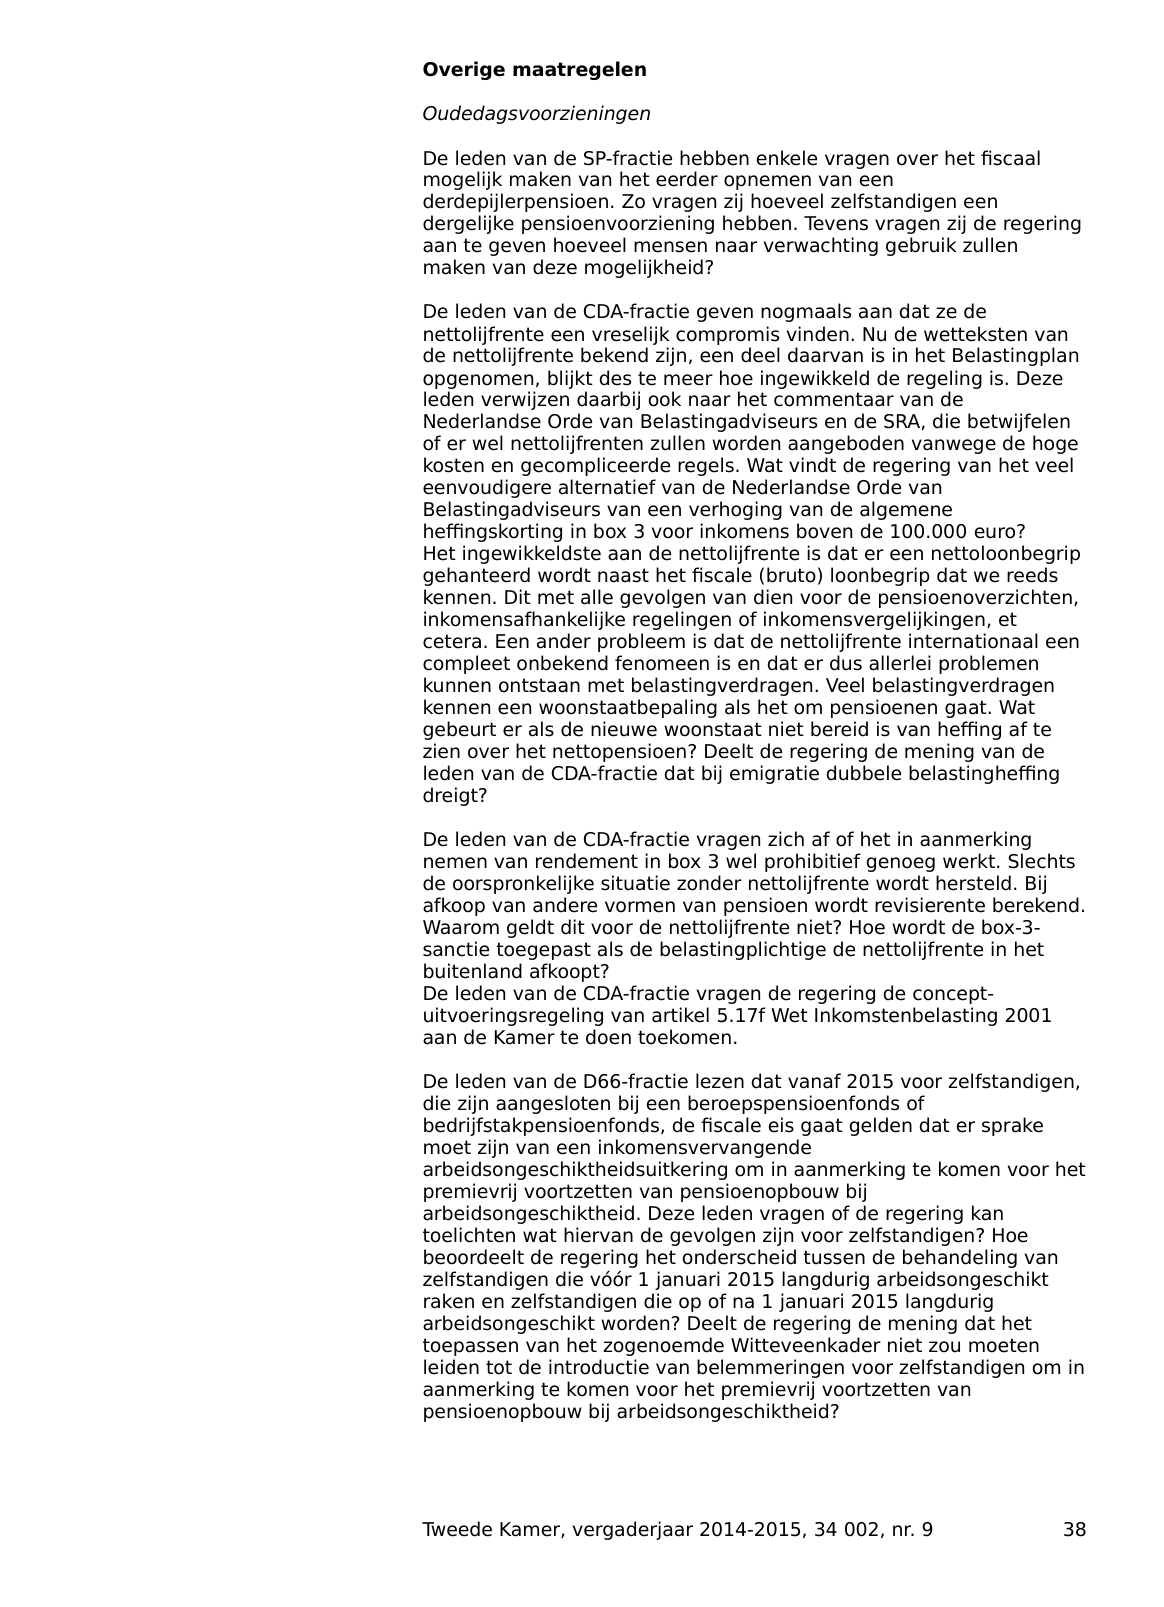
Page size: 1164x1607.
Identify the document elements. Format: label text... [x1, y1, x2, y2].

text De leden van de CDA-fractie vragen zich af of het in aanmerking nemen van rendement in box 3 wel prohibitief genoeg werkt. Slechts de oorspronkelijke situatie zonder nettolijfrente wordt hersteld. Bij afkoop van andere vormen van pensioen wordt revisierente berekend. Waarom geldt dit voor de nettolijfrente niet? Hoe wordt de box-3-sanctie toegepast als de belastingplichtige de nettolijfrente in het buitenland afkoopt? [422, 829, 1087, 983]
text De leden van de CDA-fractie vragen de regering de concept-uitvoeringsregeling van artikel 5.17f Wet Inkomstenbelasting 2001 aan de Kamer te doen toekomen. [422, 983, 1087, 1049]
text De leden van de CDA-fractie geven nogmaals aan dat ze de nettolijfrente een vreselijk compromis vinden. Nu de wetteksten van de nettolijfrente bekend zijn, een deel daarvan is in het Belastingplan opgenomen, blijkt des te meer hoe ingewikkeld de regeling is. Deze leden verwijzen daarbij ook naar het commentaar van de Nederlandse Orde van Belastingadviseurs en de SRA, die betwijfelen of er wel nettolijfrenten zullen worden aangeboden vanwege de hoge kosten en gecompliceerde regels. Wat vindt de regering van het veel eenvoudigere alternatief van de Nederlandse Orde van Belastingadviseurs van een verhoging van de algemene heffingskorting in box 3 voor inkomens boven de 100.000 euro? [422, 301, 1087, 543]
text De leden van de SP-fractie hebben enkele vragen over het fiscaal mogelijk maken van het eerder opnemen van een derdepijlerpensioen. Zo vragen zij hoeveel zelfstandigen een dergelijke pensioenvoorziening hebben. Tevens vragen zij de regering aan te geven hoeveel mensen naar verwachting gebruik zullen maken van deze mogelijkheid? [422, 147, 1087, 279]
text Het ingewikkeldste aan de nettolijfrente is dat er een nettoloonbegrip gehanteerd wordt naast het fiscale (bruto) loonbegrip dat we reeds kennen. Dit met alle gevolgen van dien voor de pensioenoverzichten, inkomensafhankelijke regelingen of inkomensvergelijkingen, et cetera. Een ander probleem is dat de nettolijfrente internationaal een compleet onbekend fenomeen is en dat er dus allerlei problemen kunnen ontstaan met belastingverdragen. Veel belastingverdragen kennen een woonstaatbepaling als het om pensioenen gaat. Wat gebeurt er als de nieuwe woonstaat niet bereid is van heffing af te zien over het nettopensioen? Deelt de regering de mening van de leden van de CDA-fractie dat bij emigratie dubbele belastingheffing dreigt? [422, 543, 1087, 807]
subtitle Oudedagsvoorzieningen [422, 103, 1087, 125]
subtitle Overige maatregelen [422, 59, 1087, 81]
text De leden van de D66-fractie lezen dat vanaf 2015 voor zelfstandigen, die zijn aangesloten bij een beroepspensioenfonds of bedrijfstakpensioenfonds, de fiscale eis gaat gelden dat er sprake moet zijn van een inkomensvervangende arbeidsongeschiktheidsuitkering om in aanmerking te komen voor het premievrij voortzetten van pensioenopbouw bij arbeidsongeschiktheid. Deze leden vragen of de regering kan toelichten wat hiervan de gevolgen zijn voor zelfstandigen? Hoe beoordeelt de regering het onderscheid tussen de behandeling van zelfstandigen die vóór 1 januari 2015 langdurig arbeidsongeschikt raken en zelfstandigen die op of na 1 januari 2015 langdurig arbeidsongeschikt worden? Deelt de regering de mening dat het toepassen van het zogenoemde Witteveenkader niet zou moeten leiden tot de introductie van belemmeringen voor zelfstandigen om in aanmerking te komen voor het premievrij voortzetten van pensioenopbouw bij arbeidsongeschiktheid? [422, 1071, 1087, 1423]
